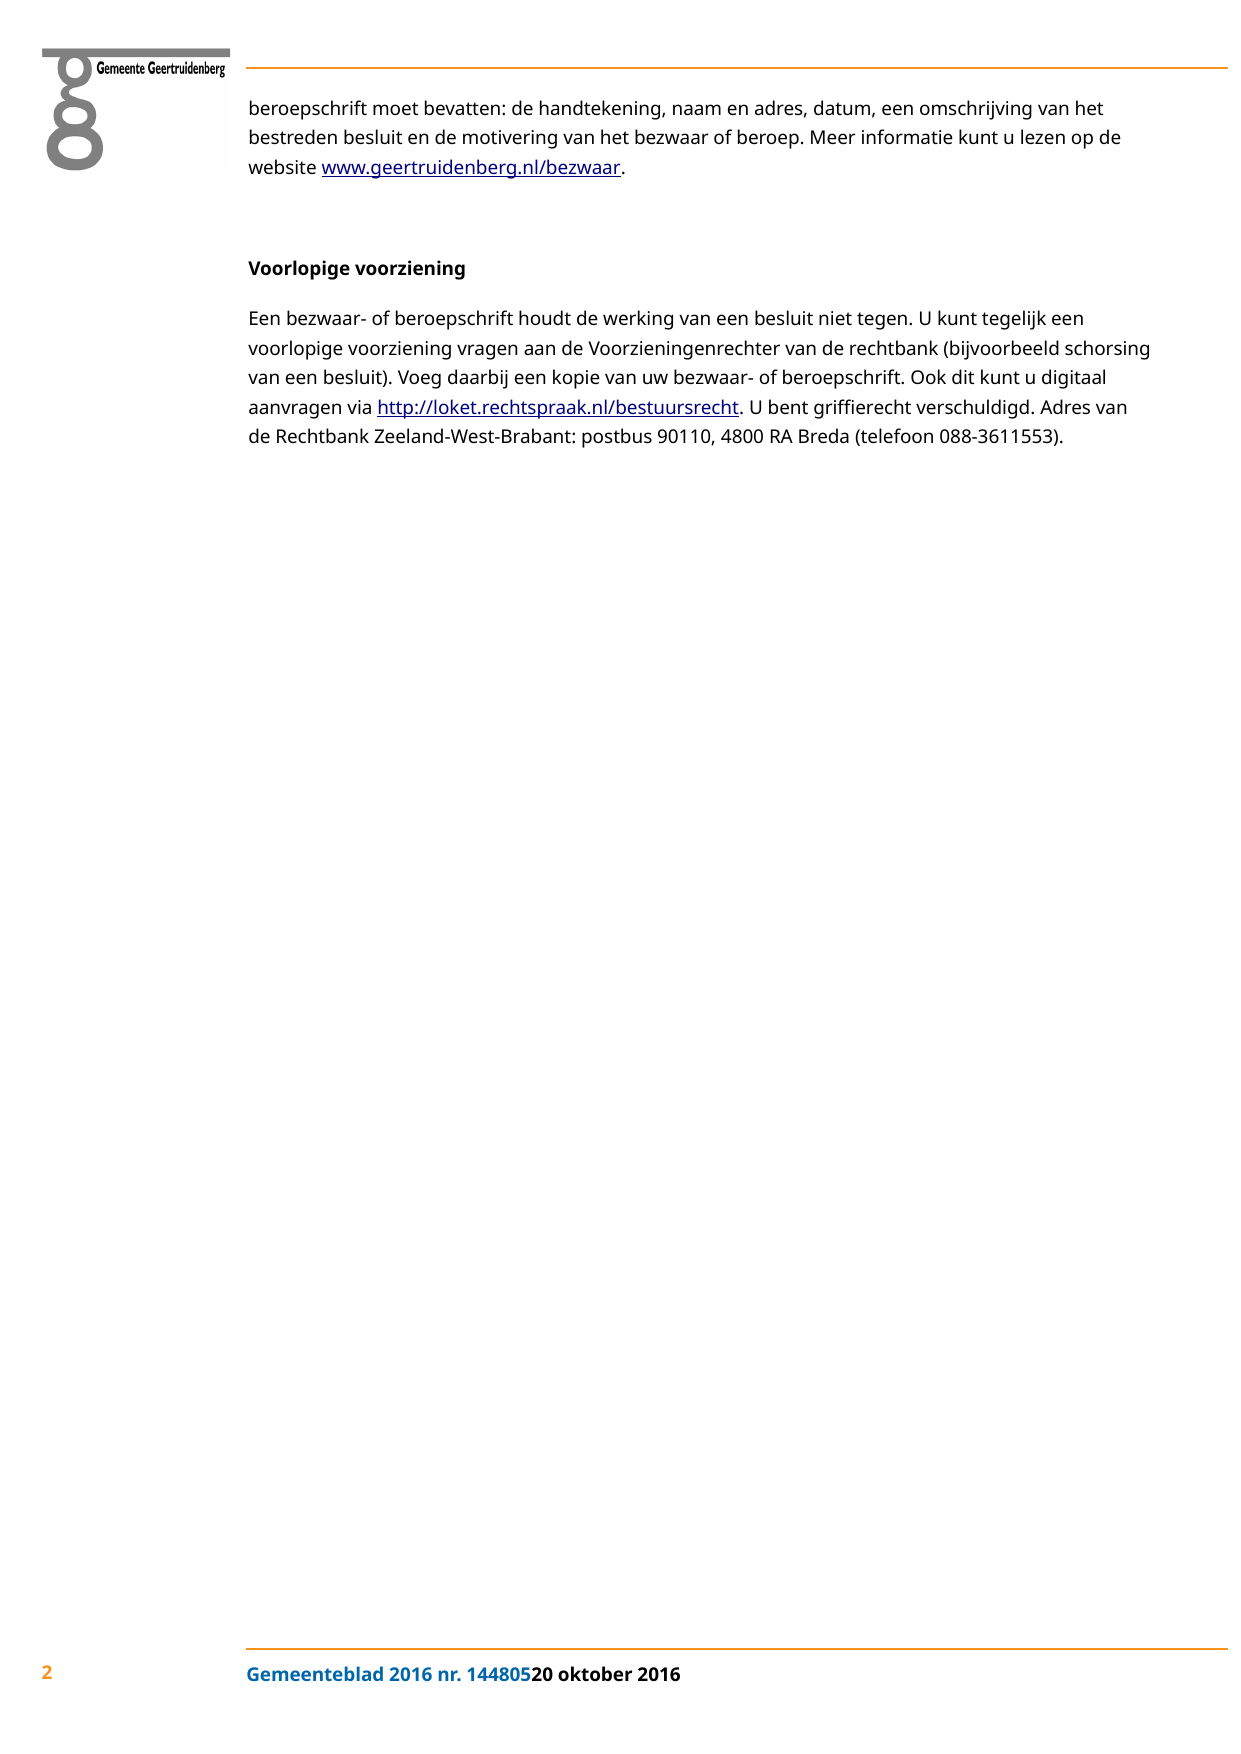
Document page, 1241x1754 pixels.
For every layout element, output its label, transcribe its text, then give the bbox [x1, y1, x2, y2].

text Een bezwaar- of beroepschrift houdt de werking van een besluit niet tegen. U kunt tegelijk een voorlopige voorziening vragen aan de Voorzieningenrechter van de rechtbank (bijvoorbeeld schorsing van een besluit). Voeg daarbij een kopie van uw bezwaar- of beroepschrift. Ook dit kunt u digitaal aanvragen via http://loket.rechtspraak.nl/bestuursrecht. U bent griffierecht verschuldigd. Adres van de Rechtbank Zeeland-West-Brabant: postbus 90110, 4800 RA Breda (telefoon 088-3611553). [248, 305, 1152, 449]
text Voorlopige voorziening [248, 255, 1152, 281]
text beroepschrift moet bevatten: de handtekening, naam en adres, datum, een omschrijving van het bestreden besluit en de motivering van het bezwaar of beroep. Meer informatie kunt u lezen op de website www.geertruidenberg.nl/bezwaar. [248, 95, 1152, 180]
picture [41, 47, 231, 172]
